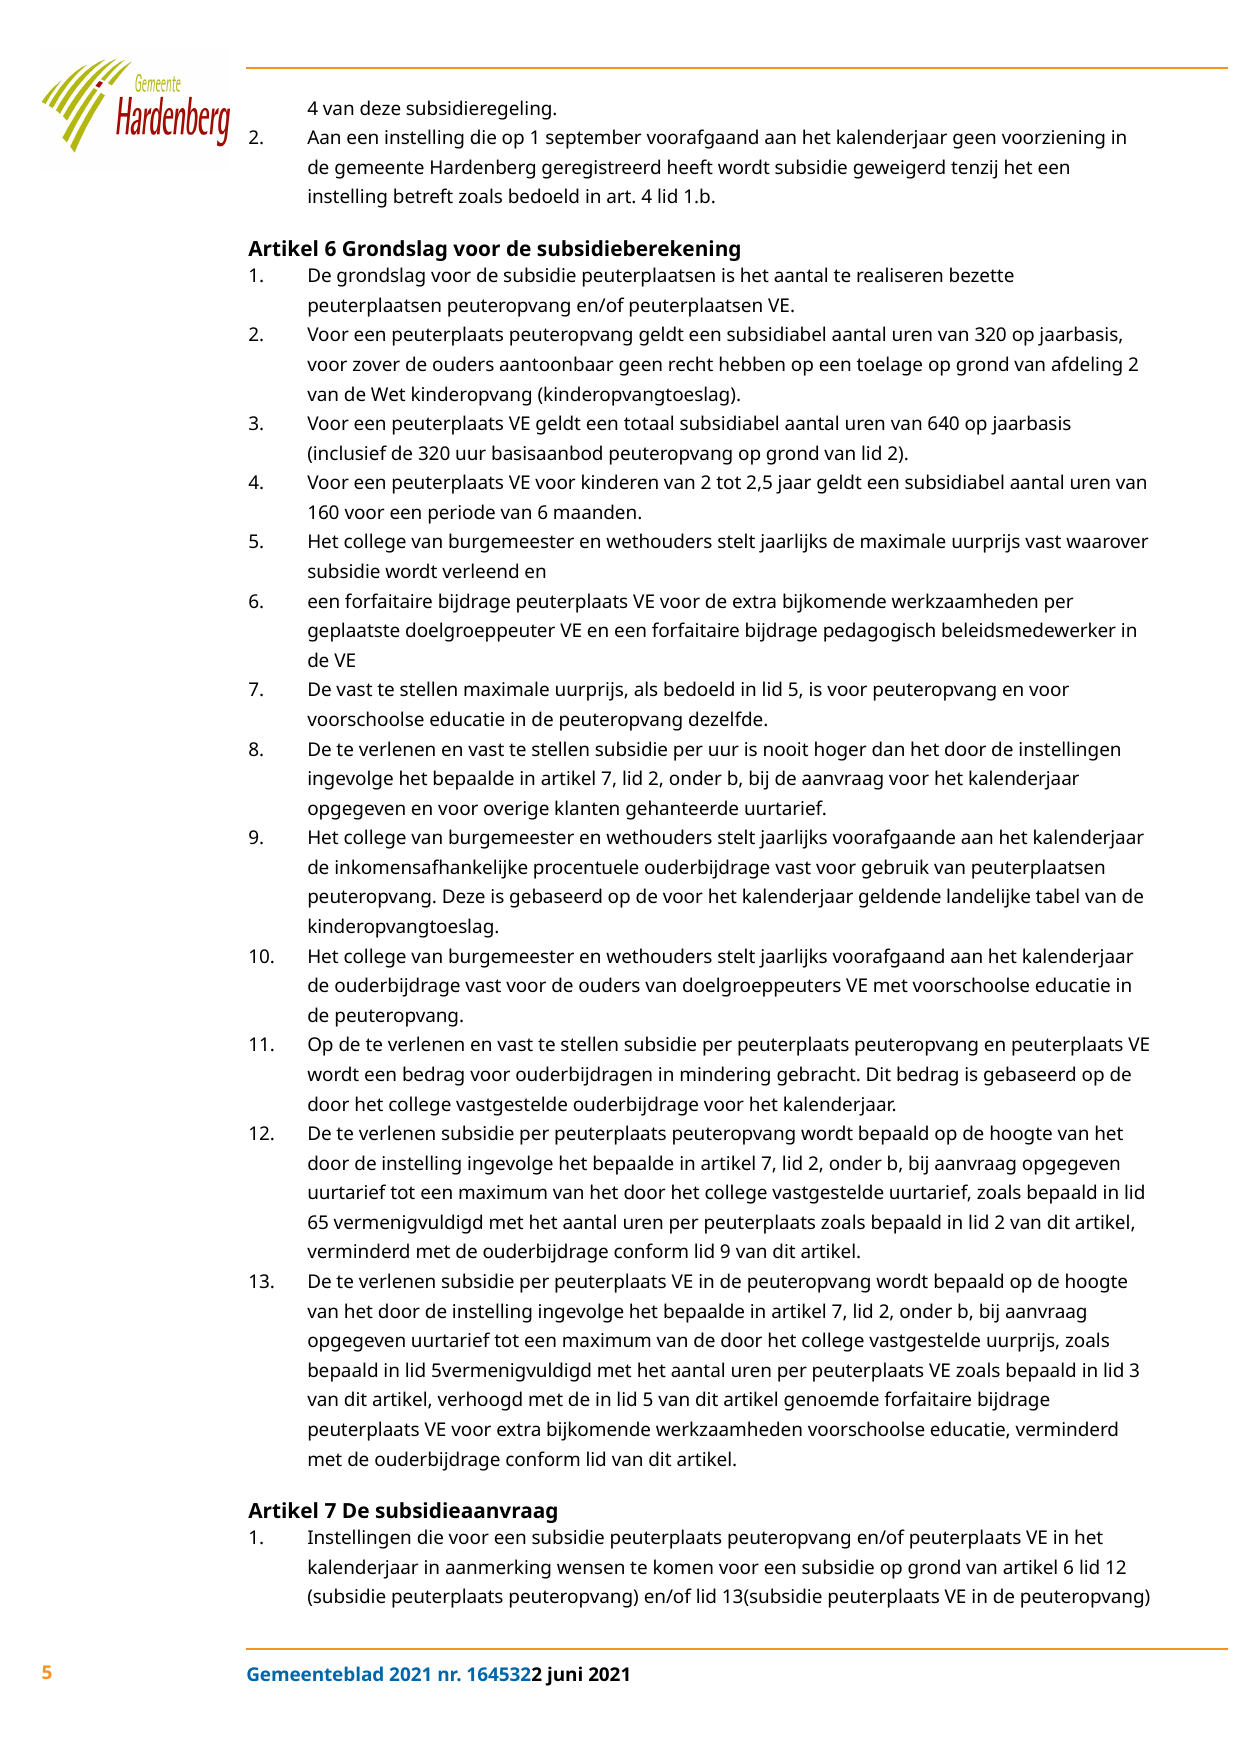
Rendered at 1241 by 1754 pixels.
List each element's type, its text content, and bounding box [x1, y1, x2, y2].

list Instellingen die voor een subsidie peuterplaats peuteropvang en/of peuterplaats VE in het kalenderjaar in aanmerking wensen te komen voor een subsidie op grond van artikel 6 lid 12 (subsidie peuterplaats peuteropvang) en/of lid 13(subsidie peuterplaats VE in de peuteropvang) [248, 1524, 1152, 1609]
list De grondslag voor de subsidie peuterplaatsen is het aantal te realiseren bezette peuterplaatsen peuteropvang en/of peuterplaatsen VE. [248, 262, 1152, 318]
picture [41, 47, 231, 172]
list De vast te stellen maximale uurprijs, als bedoeld in lid 5, is voor peuteropvang en voor voorschoolse educatie in de peuteropvang dezelfde. [248, 677, 1152, 732]
list 4 van deze subsidieregeling. [248, 95, 1152, 121]
list Op de te verlenen en vast te stellen subsidie per peuterplaats peuteropvang en peuterplaats VE wordt een bedrag voor ouderbijdragen in mindering gebracht. Dit bedrag is gebaseerd op de door het college vastgestelde ouderbijdrage voor het kalenderjaar. [248, 1032, 1152, 1116]
list Voor een peuterplaats VE voor kinderen van 2 tot 2,5 jaar geldt een subsidiabel aantal uren van 160 voor een periode van 6 maanden. [248, 469, 1152, 525]
list De te verlenen subsidie per peuterplaats peuteropvang wordt bepaald op de hoogte van het door de instelling ingevolge het bepaalde in artikel 7, lid 2, onder b, bij aanvraag opgegeven uurtarief tot een maximum van het door het college vastgestelde uurtarief, zoals bepaald in lid 65 vermenigvuldigd met het aantal uren per peuterplaats zoals bepaald in lid 2 van dit artikel, verminderd met de ouderbijdrage conform lid 9 van dit artikel. [248, 1120, 1152, 1264]
list Het college van burgemeester en wethouders stelt jaarlijks voorafgaand aan het kalenderjaar de ouderbijdrage vast voor de ouders van doelgroeppeuters VE met voorschoolse educatie in de peuteropvang. [248, 943, 1152, 1028]
list De te verlenen en vast te stellen subsidie per uur is nooit hoger dan het door de instellingen ingevolge het bepaalde in artikel 7, lid 2, onder b, bij de aanvraag voor het kalenderjaar opgegeven en voor overige klanten gehanteerde uurtarief. [248, 736, 1152, 821]
list De te verlenen subsidie per peuterplaats VE in de peuteropvang wordt bepaald op de hoogte van het door de instelling ingevolge het bepaalde in artikel 7, lid 2, onder b, bij aanvraag opgegeven uurtarief tot een maximum van de door het college vastgestelde uurprijs, zoals bepaald in lid 5vermenigvuldigd met het aantal uren per peuterplaats VE zoals bepaald in lid 3 van dit artikel, verhoogd met de in lid 5 van dit artikel genoemde forfaitaire bijdrage peuterplaats VE voor extra bijkomende werkzaamheden voorschoolse educatie, verminderd met de ouderbijdrage conform lid van dit artikel. [248, 1268, 1152, 1471]
list Voor een peuterplaats peuteropvang geldt een subsidiabel aantal uren van 320 op jaarbasis, voor zover de ouders aantoonbaar geen recht hebben op een toelage op grond van afdeling 2 van de Wet kinderopvang (kinderopvangtoeslag). [248, 322, 1152, 406]
list Aan een instelling die op 1 september voorafgaand aan het kalenderjaar geen voorziening in de gemeente Hardenberg geregistreerd heeft wordt subsidie geweigerd tenzij het een instelling betreft zoals bedoeld in art. 4 lid 1.b. [248, 124, 1152, 209]
text Artikel 6 Grondslag voor de subsidieberekening [248, 234, 1152, 262]
list Voor een peuterplaats VE geldt een totaal subsidiabel aantal uren van 640 op jaarbasis (inclusief de 320 uur basisaanbod peuteropvang op grond van lid 2). [248, 410, 1152, 466]
list een forfaitaire bijdrage peuterplaats VE voor de extra bijkomende werkzaamheden per geplaatste doelgroeppeuter VE en een forfaitaire bijdrage pedagogisch beleidsmedewerker in de VE [248, 588, 1152, 673]
text Artikel 7 De subsidieaanvraag [248, 1496, 1152, 1524]
list Het college van burgemeester en wethouders stelt jaarlijks de maximale uurprijs vast waarover subsidie wordt verleend en [248, 529, 1152, 584]
list Het college van burgemeester en wethouders stelt jaarlijks voorafgaande aan het kalenderjaar de inkomensafhankelijke procentuele ouderbijdrage vast voor gebruik van peuterplaatsen peuteropvang. Deze is gebaseerd op de voor het kalenderjaar geldende landelijke tabel van de kinderopvangtoeslag. [248, 824, 1152, 939]
